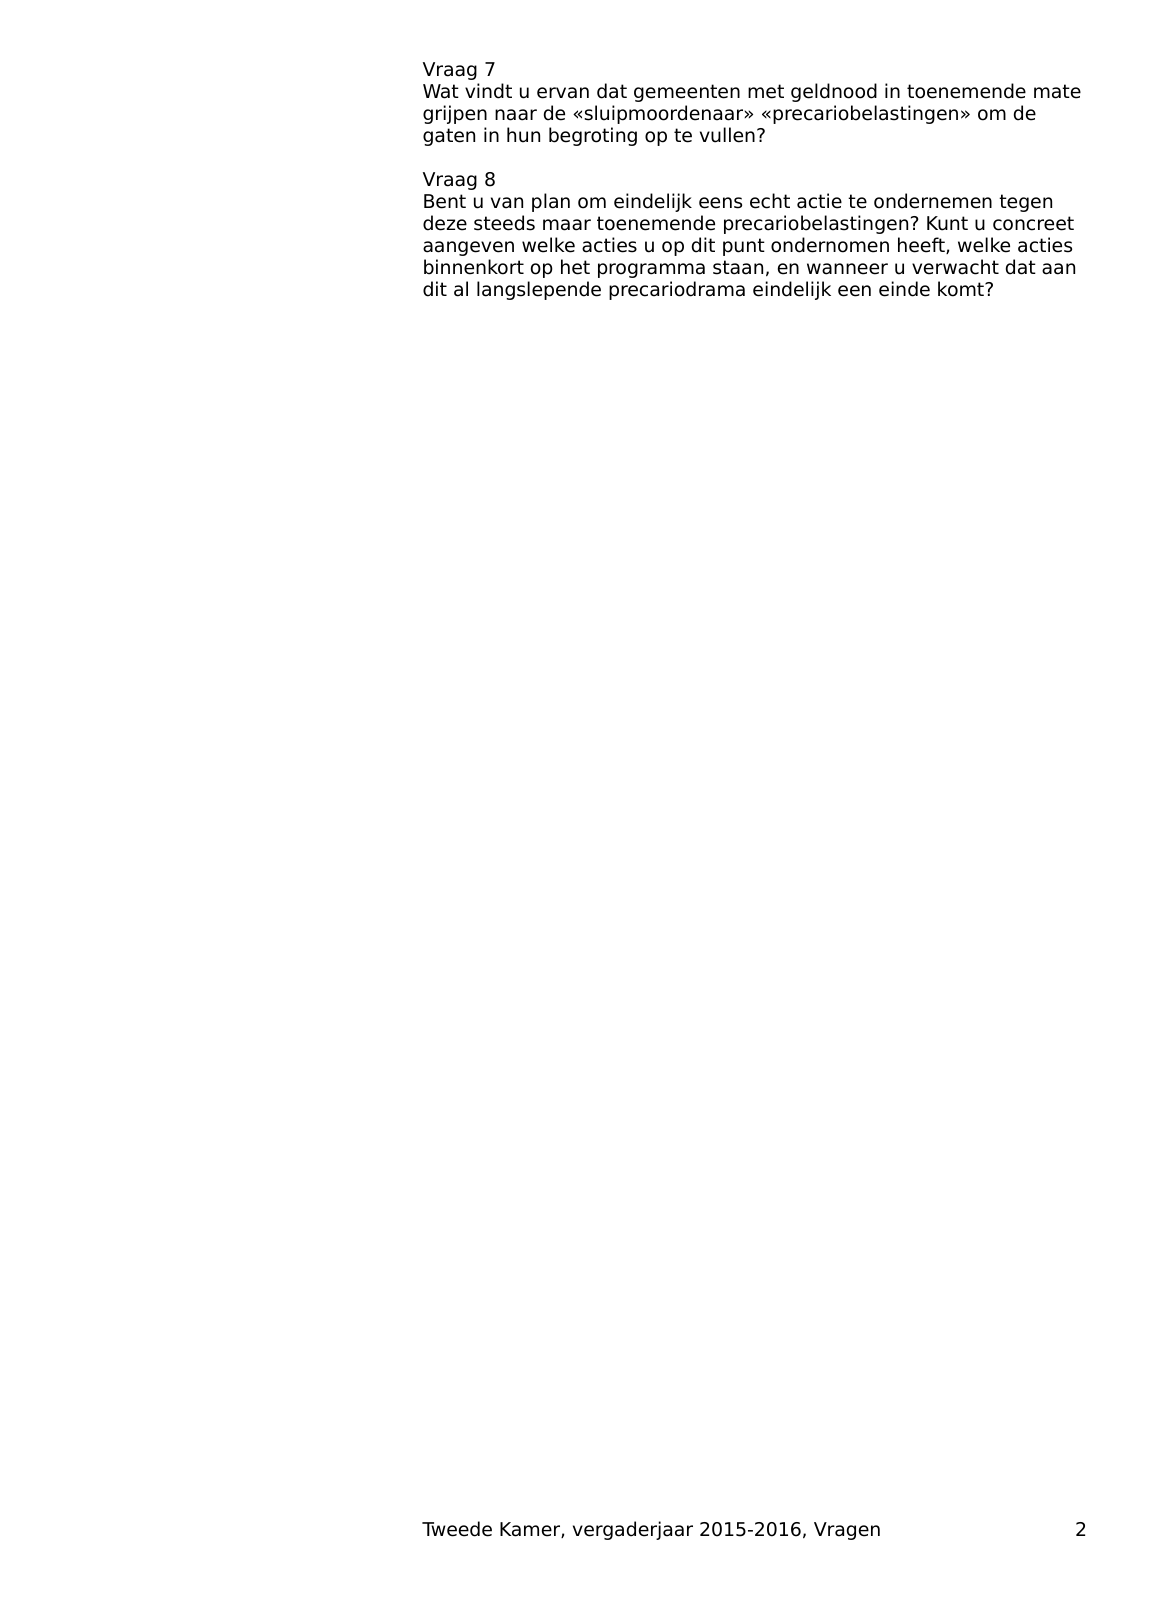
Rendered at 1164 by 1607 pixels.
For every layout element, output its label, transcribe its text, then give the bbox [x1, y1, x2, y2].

text Vraag 7 [422, 59, 1087, 81]
text Vraag 8 [422, 169, 1087, 191]
text Bent u van plan om eindelijk eens echt actie te ondernemen tegen deze steeds maar toenemende precariobelastingen? Kunt u concreet aangeven welke acties u op dit punt ondernomen heeft, welke acties binnenkort op het programma staan, en wanneer u verwacht dat aan dit al langslepende precariodrama eindelijk een einde komt? [422, 191, 1087, 301]
text Wat vindt u ervan dat gemeenten met geldnood in toenemende mate grijpen naar de «sluipmoordenaar» «precariobelastingen» om de gaten in hun begroting op te vullen? [422, 81, 1087, 147]
